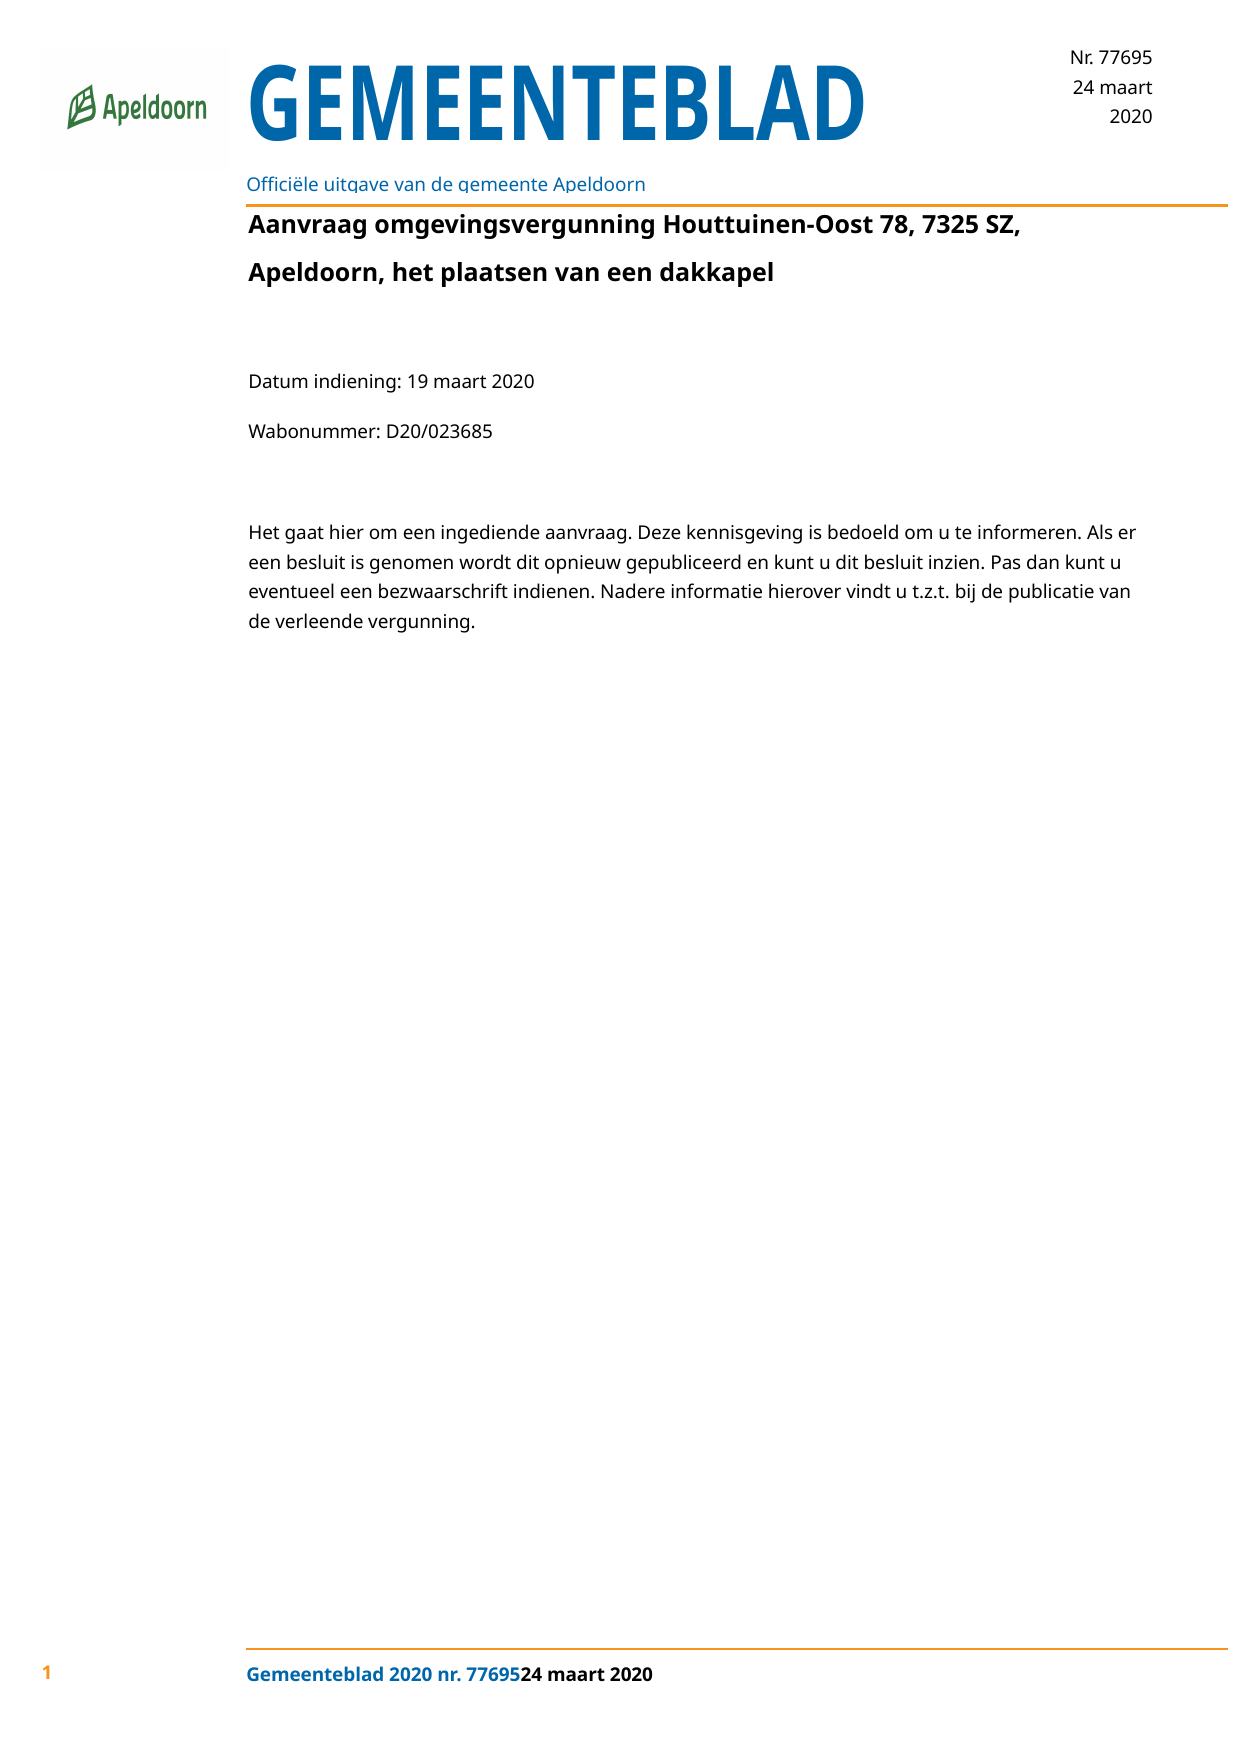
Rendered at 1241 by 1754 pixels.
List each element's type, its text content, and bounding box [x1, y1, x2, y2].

text Aanvraag omgevingsvergunning Houttuinen-Oost 78, 7325 SZ, Apeldoorn, het plaatsen van een dakkapel [248, 207, 1152, 288]
text Wabonummer: D20/023685 [248, 419, 1152, 444]
picture [41, 47, 231, 172]
text Het gaat hier om een ingediende aanvraag. Deze kennisgeving is bedoeld om u te informeren. Als er een besluit is genomen wordt dit opnieuw gepubliceerd en kunt u dit besluit inzien. Pas dan kunt u eventueel een bezwaarschrift indienen. Nadere informatie hierover vindt u t.z.t. bij de publicatie van de verleende vergunning. [248, 519, 1152, 634]
text Datum indiening: 19 maart 2020 [248, 368, 1152, 394]
